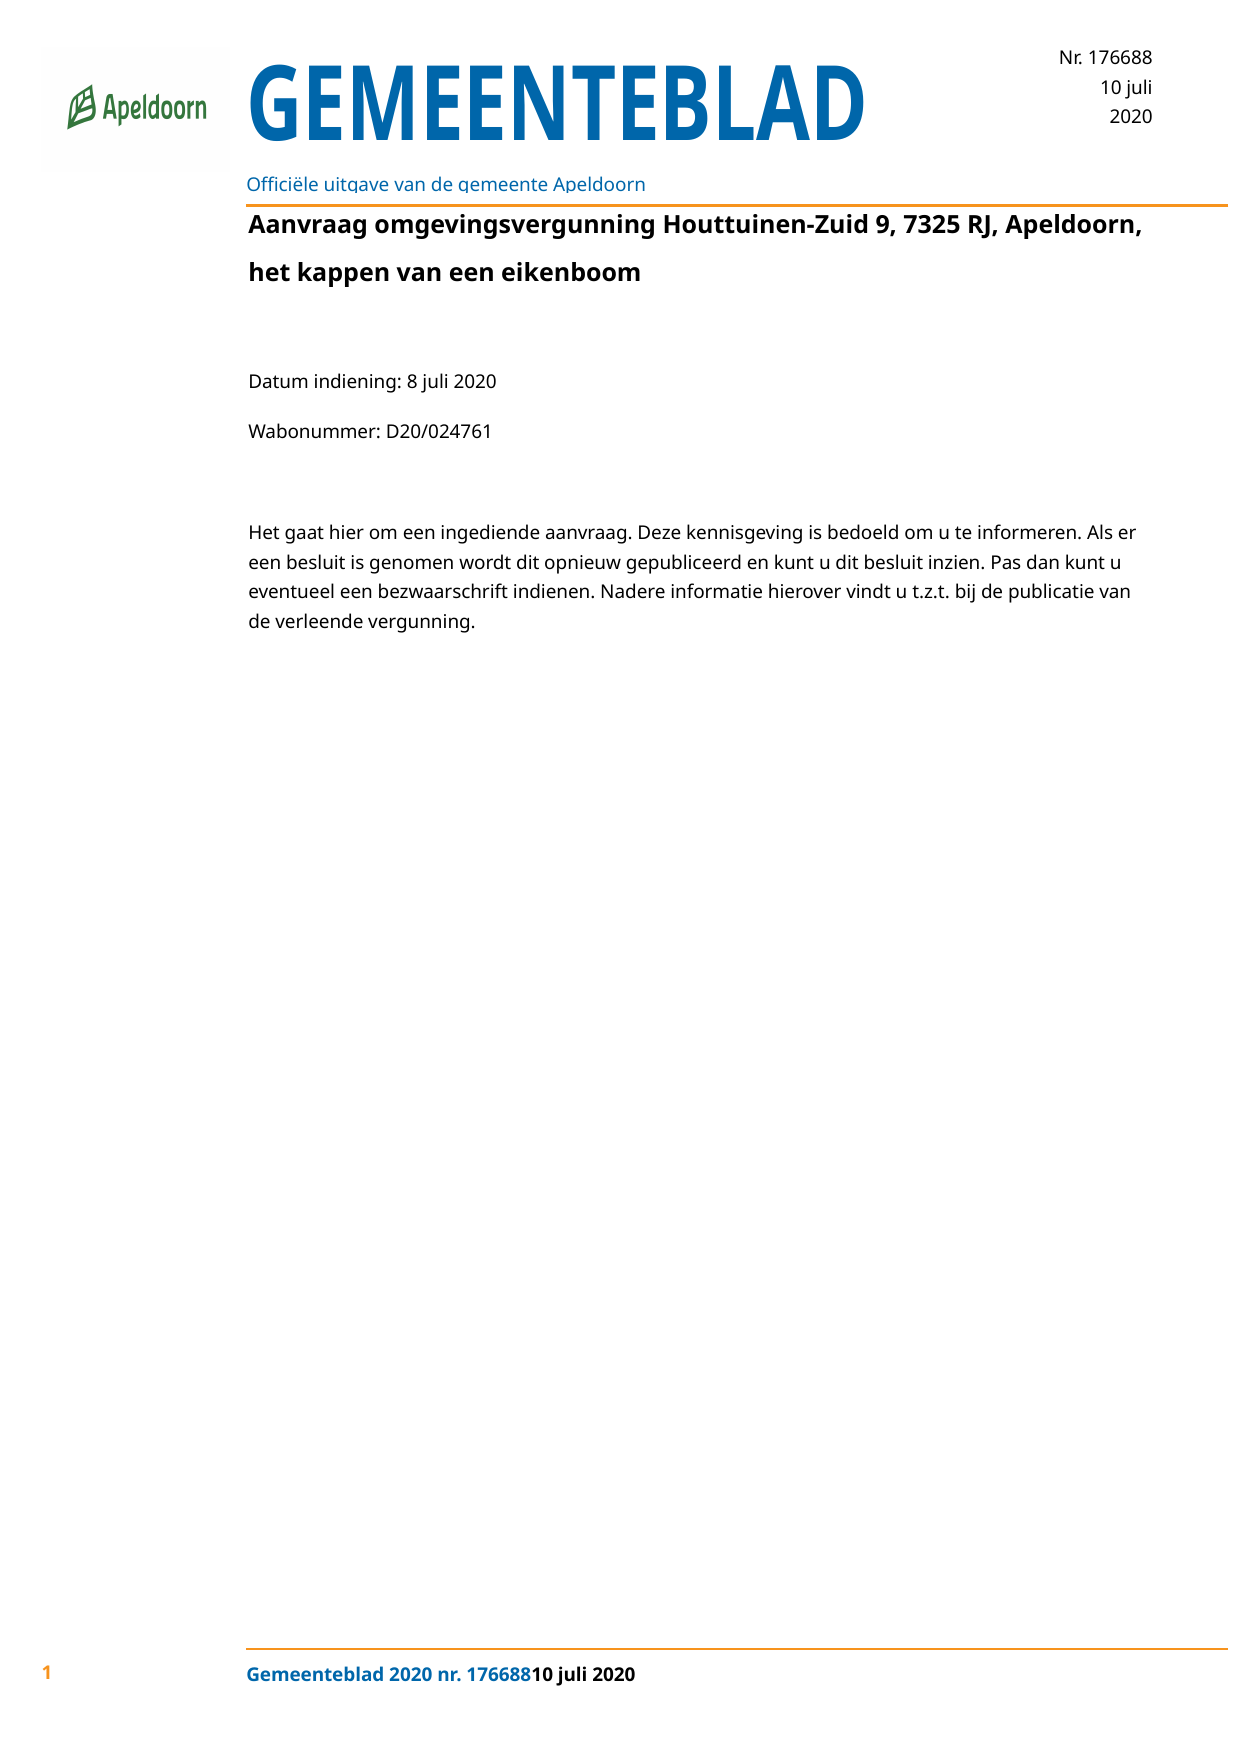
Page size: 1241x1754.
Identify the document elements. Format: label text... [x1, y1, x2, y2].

text Wabonummer: D20/024761 [248, 419, 1152, 444]
text Aanvraag omgevingsvergunning Houttuinen-Zuid 9, 7325 RJ, Apeldoorn, het kappen van een eikenboom [248, 207, 1152, 288]
picture [41, 47, 231, 172]
text Het gaat hier om een ingediende aanvraag. Deze kennisgeving is bedoeld om u te informeren. Als er een besluit is genomen wordt dit opnieuw gepubliceerd en kunt u dit besluit inzien. Pas dan kunt u eventueel een bezwaarschrift indienen. Nadere informatie hierover vindt u t.z.t. bij de publicatie van de verleende vergunning. [248, 519, 1152, 634]
text Datum indiening: 8 juli 2020 [248, 368, 1152, 394]
